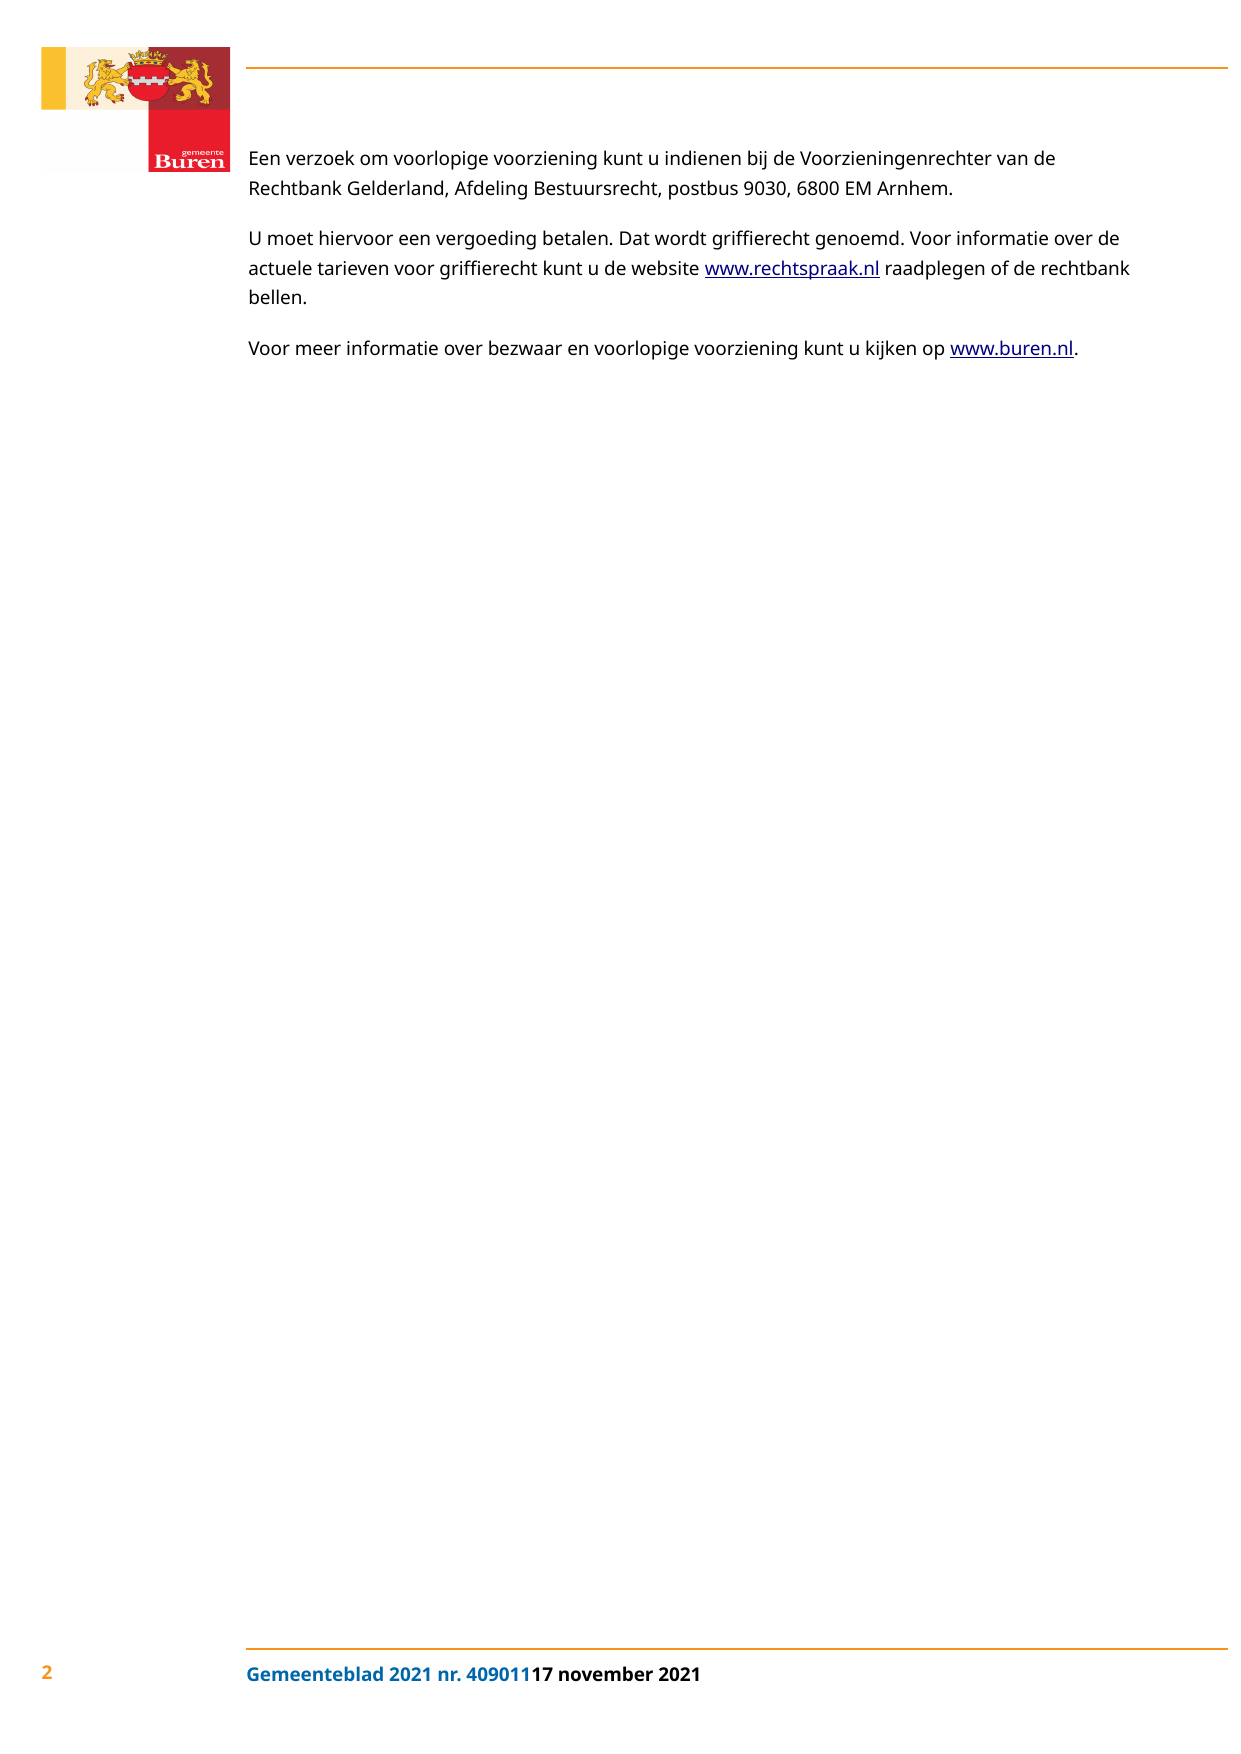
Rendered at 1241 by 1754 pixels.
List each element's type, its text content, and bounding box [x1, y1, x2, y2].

picture [41, 47, 231, 172]
text Een verzoek om voorlopige voorziening kunt u indienen bij de Voorzieningenrechter van de Rechtbank Gelderland, Afdeling Bestuursrecht, postbus 9030, 6800 EM Arnhem. [248, 145, 1152, 201]
text Voor meer informatie over bezwaar en voorlopige voorziening kunt u kijken op www.buren.nl. [248, 335, 1152, 361]
text U moet hiervoor een vergoeding betalen. Dat wordt griffierecht genoemd. Voor informatie over de actuele tarieven voor griffierecht kunt u de website www.rechtspraak.nl raadplegen of de rechtbank bellen. [248, 225, 1152, 310]
